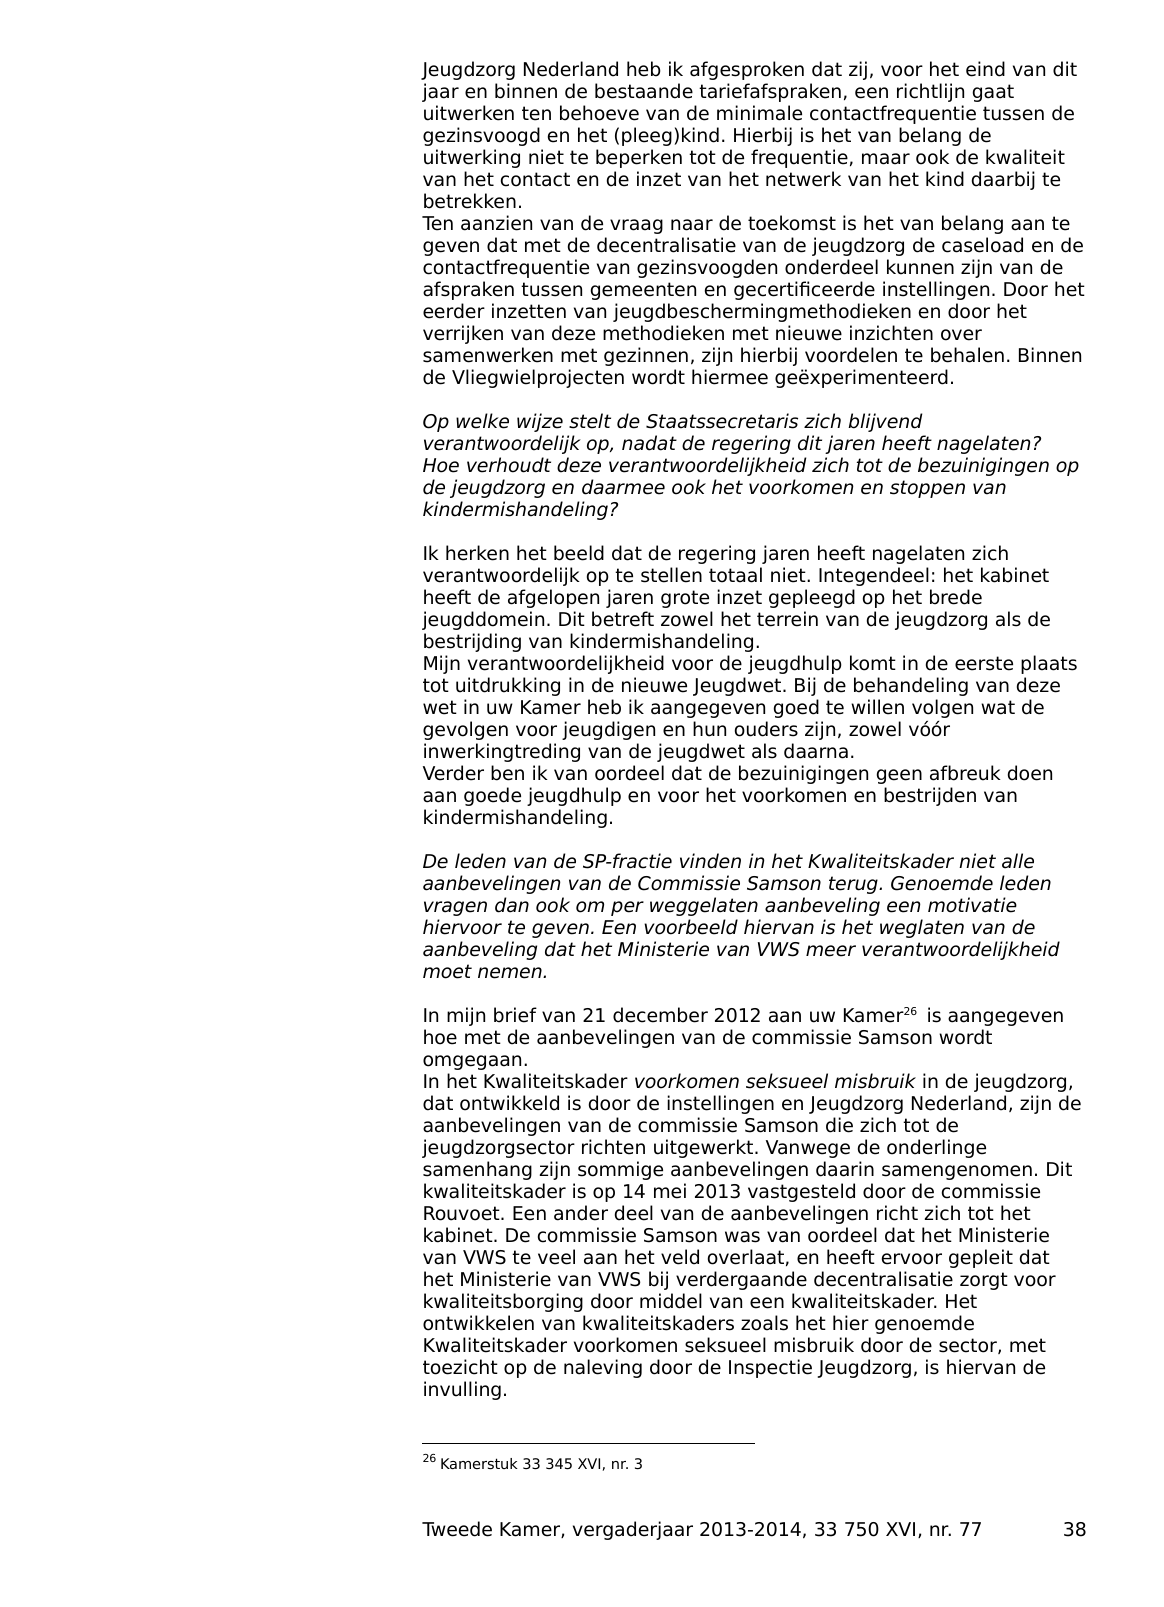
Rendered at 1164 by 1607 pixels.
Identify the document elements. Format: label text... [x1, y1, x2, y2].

text Op welke wijze stelt de Staatssecretaris zich blijvend verantwoordelijk op, nadat de regering dit jaren heeft nagelaten? Hoe verhoudt deze verantwoordelijkheid zich tot de bezuinigingen op de jeugdzorg en daarmee ook het voorkomen en stoppen van kindermishandeling? [422, 411, 1087, 521]
text Mijn verantwoordelijkheid voor de jeugdhulp komt in de eerste plaats tot uitdrukking in de nieuwe Jeugdwet. Bij de behandeling van deze wet in uw Kamer heb ik aangegeven goed te willen volgen wat de gevolgen voor jeugdigen en hun ouders zijn, zowel vóór inwerkingtreding van de jeugdwet als daarna. [422, 653, 1087, 763]
text Jeugdzorg Nederland heb ik afgesproken dat zij, voor het eind van dit jaar en binnen de bestaande tariefafspraken, een richtlijn gaat uitwerken ten behoeve van de minimale contactfrequentie tussen de gezinsvoogd en het (pleeg)kind. Hierbij is het van belang de uitwerking niet te beperken tot de frequentie, maar ook de kwaliteit van het contact en de inzet van het netwerk van het kind daarbij te betrekken. [422, 59, 1087, 213]
text Ik herken het beeld dat de regering jaren heeft nagelaten zich verantwoordelijk op te stellen totaal niet. Integendeel: het kabinet heeft de afgelopen jaren grote inzet gepleegd op het brede jeugddomein. Dit betreft zowel het terrein van de jeugdzorg als de bestrijding van kindermishandeling. [422, 543, 1087, 653]
text In mijn brief van 21 december 2012 aan uw Kamer is aangegeven hoe met de aanbevelingen van de commissie Samson wordt omgegaan. [422, 1005, 1087, 1071]
text De leden van de SP-fractie vinden in het Kwaliteitskader niet alle aanbevelingen van de Commissie Samson terug. Genoemde leden vragen dan ook om per weggelaten aanbeveling een motivatie hiervoor te geven. Een voorbeeld hiervan is het weglaten van de aanbeveling dat het Ministerie van VWS meer verantwoordelijkheid moet nemen. [422, 851, 1087, 983]
text Verder ben ik van oordeel dat de bezuinigingen geen afbreuk doen aan goede jeugdhulp en voor het voorkomen en bestrijden van kindermishandeling. [422, 763, 1087, 829]
text In het Kwaliteitskader voorkomen seksueel misbruik in de jeugdzorg, dat ontwikkeld is door de instellingen en Jeugdzorg Nederland, zijn de aanbevelingen van de commissie Samson die zich tot de jeugdzorgsector richten uitgewerkt. Vanwege de onderlinge samenhang zijn sommige aanbevelingen daarin samengenomen. Dit kwaliteitskader is op 14 mei 2013 vastgesteld door de commissie Rouvoet. Een ander deel van de aanbevelingen richt zich tot het kabinet. De commissie Samson was van oordeel dat het Ministerie van VWS te veel aan het veld overlaat, en heeft ervoor gepleit dat het Ministerie van VWS bij verdergaande decentralisatie zorgt voor kwaliteitsborging door middel van een kwaliteitskader. Het ontwikkelen van kwaliteitskaders zoals het hier genoemde Kwaliteitskader voorkomen seksueel misbruik door de sector, met toezicht op de naleving door de Inspectie Jeugdzorg, is hiervan de invulling. [422, 1071, 1087, 1401]
text Kamerstuk 33 345 XVI, nr. 3 [422, 1452, 1087, 1474]
text Ten aanzien van de vraag naar de toekomst is het van belang aan te geven dat met de decentralisatie van de jeugdzorg de caseload en de contactfrequentie van gezinsvoogden onderdeel kunnen zijn van de afspraken tussen gemeenten en gecertificeerde instellingen. Door het eerder inzetten van jeugdbeschermingmethodieken en door het verrijken van deze methodieken met nieuwe inzichten over samenwerken met gezinnen, zijn hierbij voordelen te behalen. Binnen de Vliegwielprojecten wordt hiermee geëxperimenteerd. [422, 213, 1087, 389]
